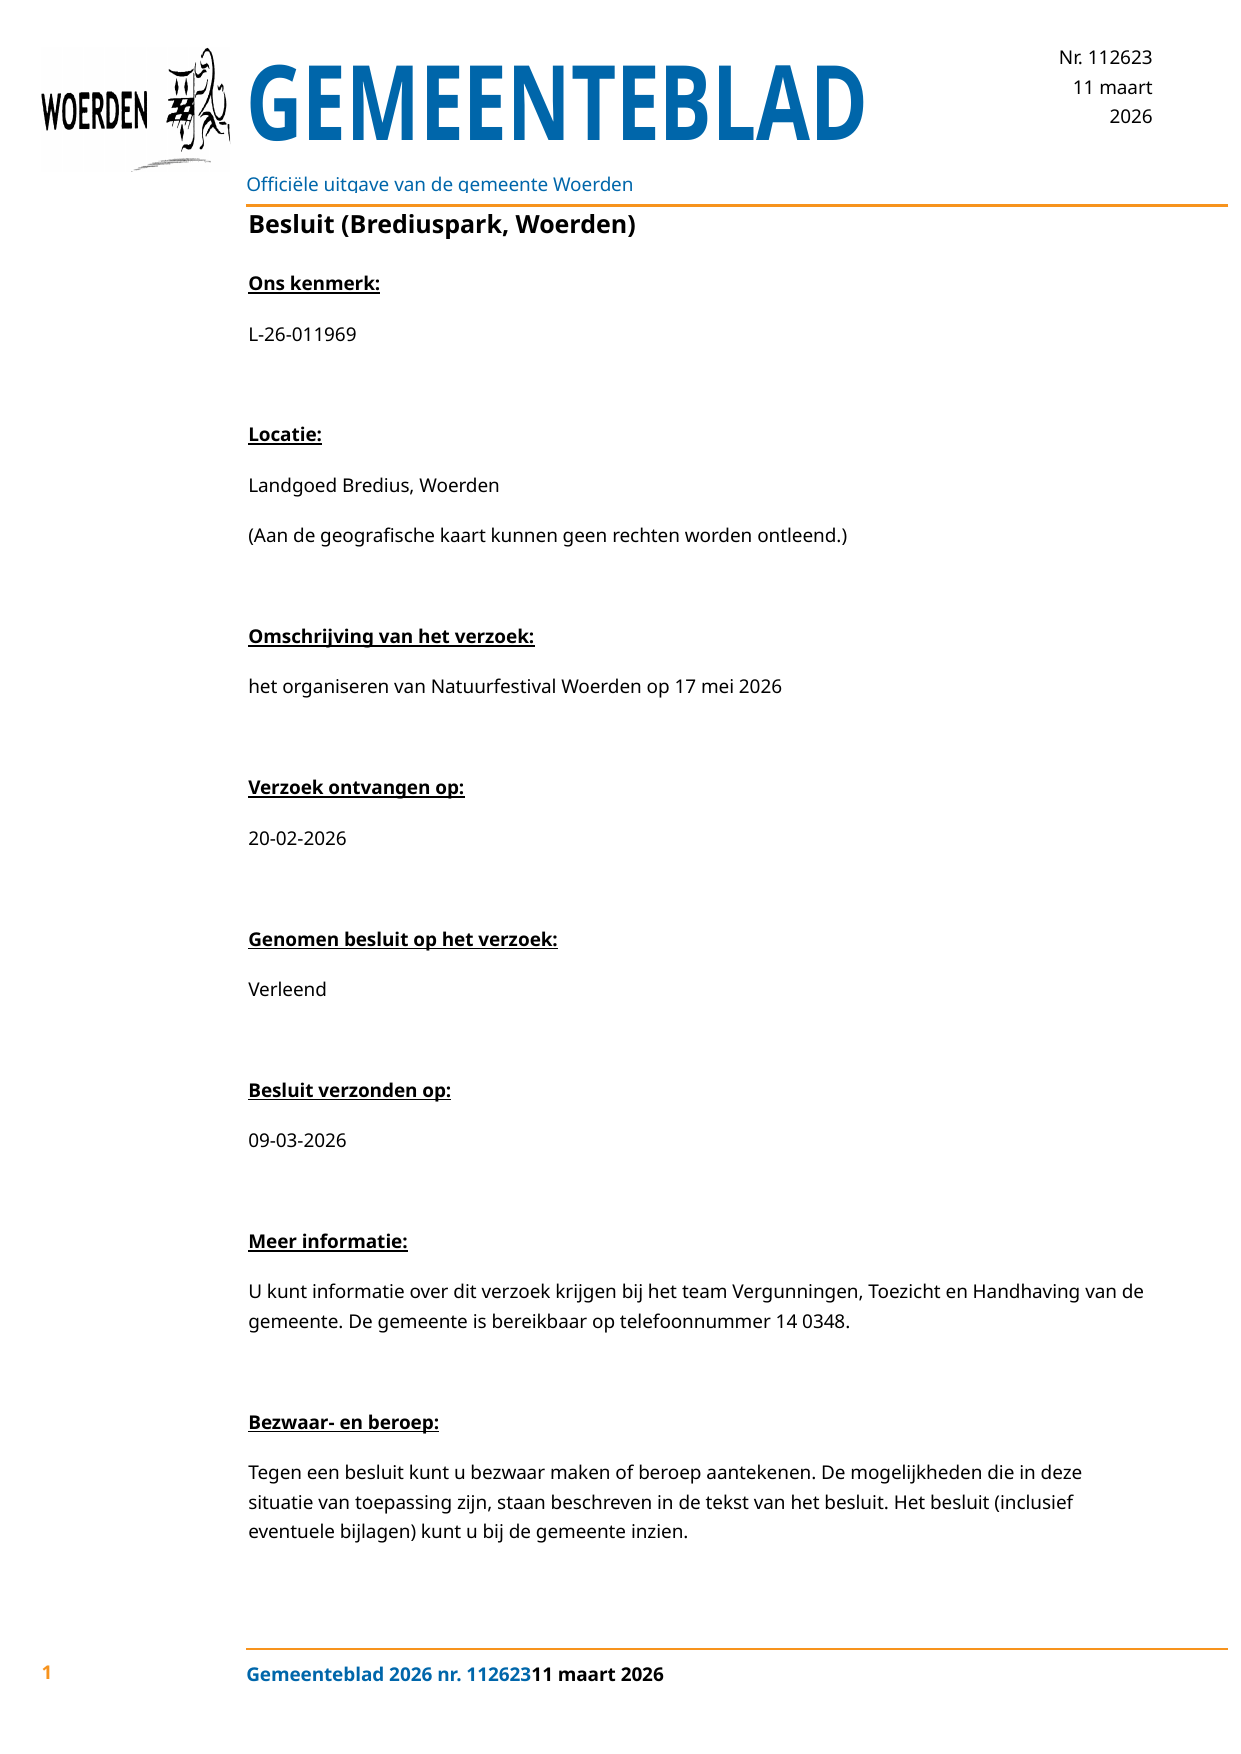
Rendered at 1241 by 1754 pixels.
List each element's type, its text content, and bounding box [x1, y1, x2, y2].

text 09-03-2026 [248, 1127, 1152, 1153]
text Tegen een besluit kunt u bezwaar maken of beroep aantekenen. De mogelijkheden die in deze situatie van toepassing zijn, staan beschreven in de tekst van het besluit. Het besluit (inclusief eventuele bijlagen) kunt u bij de gemeente inzien. [248, 1459, 1152, 1544]
text Bezwaar- en beroep: [248, 1409, 1152, 1435]
text (Aan de geografische kaart kunnen geen rechten worden ontleend.) [248, 522, 1152, 548]
text Landgoed Bredius, Woerden [248, 472, 1152, 498]
text L-26-011969 [248, 321, 1152, 346]
picture [41, 47, 231, 172]
text U kunt informatie over dit verzoek krijgen bij het team Vergunningen, Toezicht en Handhaving van de gemeente. De gemeente is bereikbaar op telefoonnummer 14 0348. [248, 1279, 1152, 1334]
text Meer informatie: [248, 1228, 1152, 1254]
text Besluit verzonden op: [248, 1077, 1152, 1103]
text Besluit (Brediuspark, Woerden) [248, 207, 1152, 241]
text 20-02-2026 [248, 825, 1152, 851]
text Verleend [248, 976, 1152, 1002]
text Ons kenmerk: [248, 270, 1152, 296]
text Locatie: [248, 422, 1152, 447]
text het organiseren van Natuurfestival Woerden op 17 mei 2026 [248, 674, 1152, 699]
text Verzoek ontvangen op: [248, 774, 1152, 800]
text Genomen besluit op het verzoek: [248, 926, 1152, 951]
text Omschrijving van het verzoek: [248, 623, 1152, 649]
